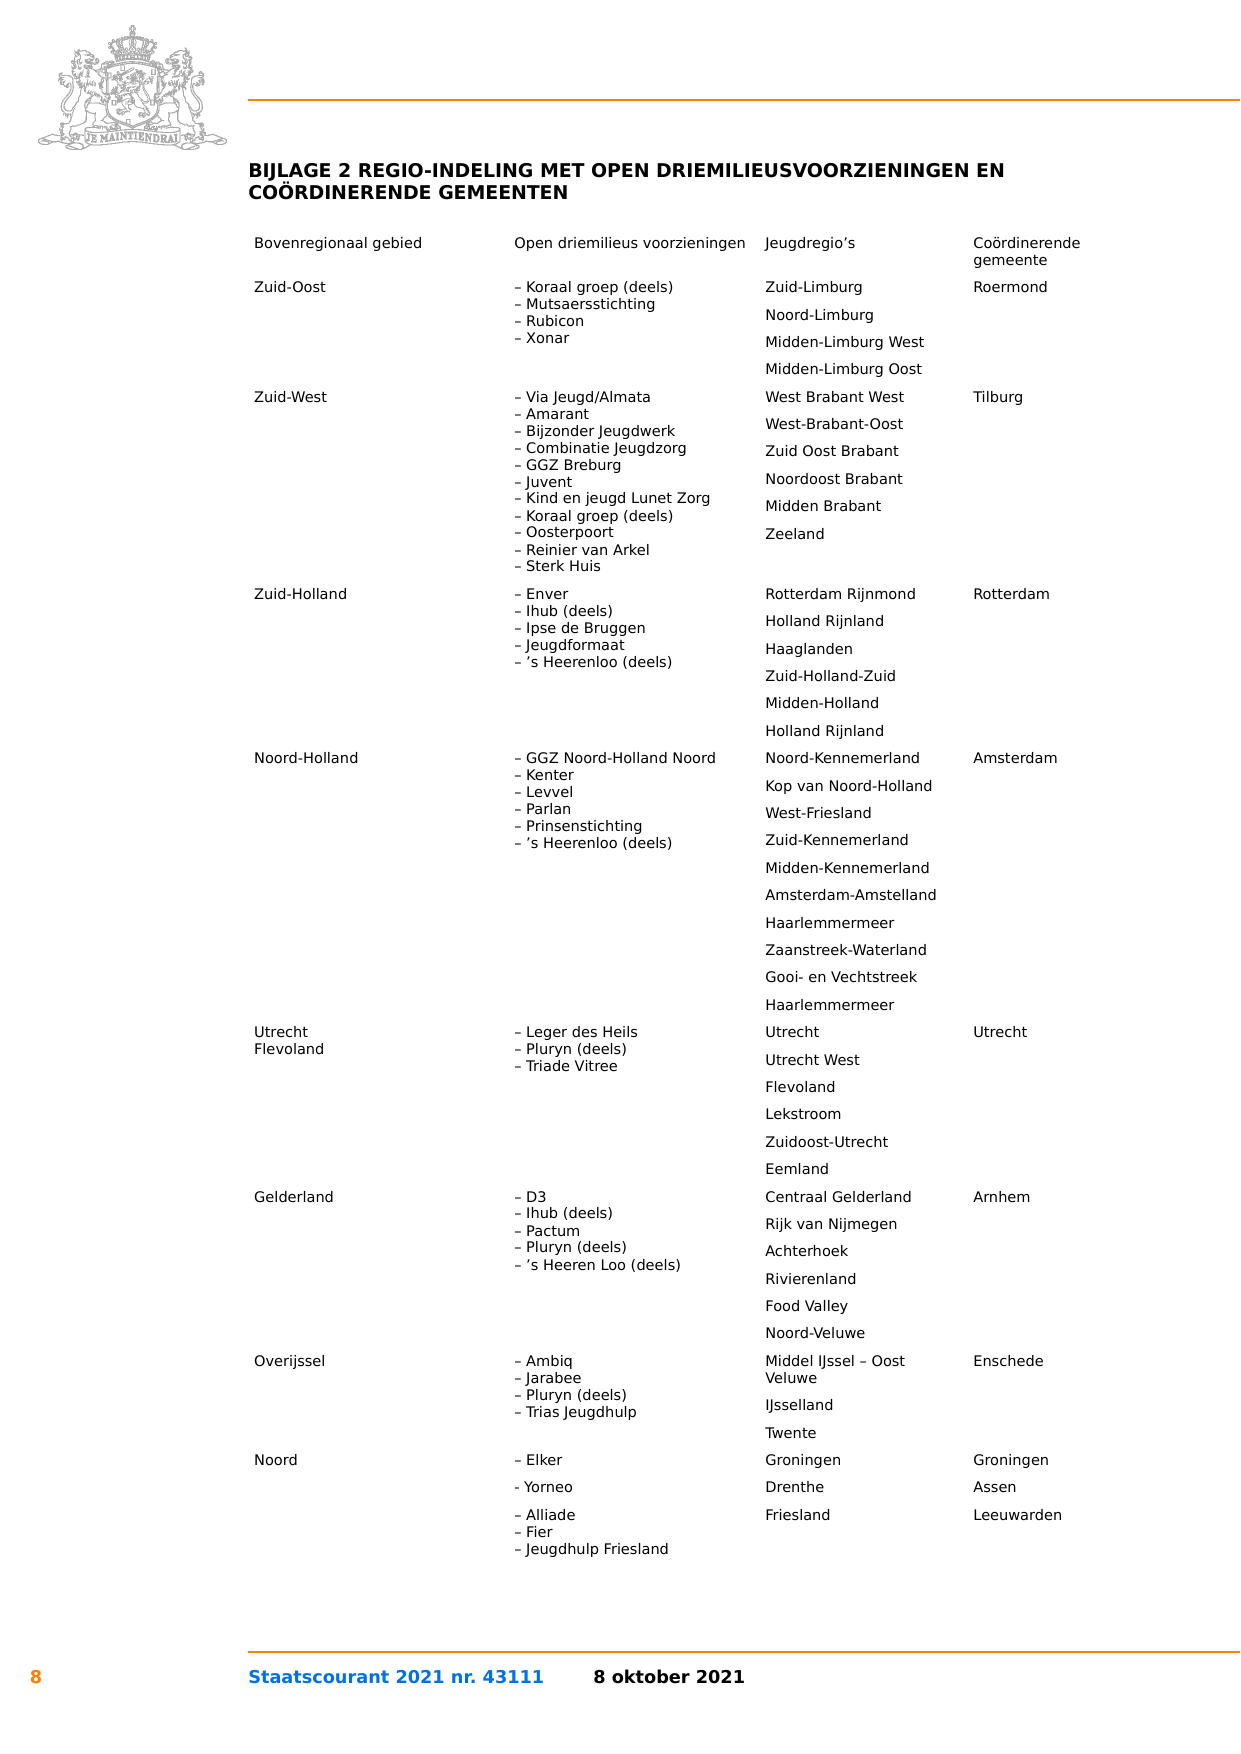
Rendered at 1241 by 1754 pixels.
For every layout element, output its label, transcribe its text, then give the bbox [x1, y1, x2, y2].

table_cell Groningen [760, 1447, 967, 1474]
table_cell West-Friesland [760, 800, 967, 827]
table_cell – Ambiq – Jarabee – Pluryn (deels) – Trias Jeugdhulp [509, 1348, 759, 1446]
table_cell Rotterdam Rijnmond [760, 581, 967, 607]
table_cell Zeeland [760, 521, 967, 580]
table_cell Amsterdam-Amstelland [760, 883, 967, 909]
table_cell Friesland [760, 1502, 967, 1562]
table_cell – Enver – Ihub (deels) – Ipse de Bruggen – Jeugdformaat – ’s Heerenloo (deels) [509, 581, 759, 744]
table_cell Midden-Holland [760, 691, 967, 717]
table_cell – Via Jeugd/Almata – Amarant – Bijzonder Jeugdwerk – Combinatie Jeugdzorg – GGZ Breburg – Juvent – Kind en jeugd Lunet Zorg – Koraal groep (deels) – Oosterpoort – Reinier van Arkel – Sterk Huis [509, 384, 759, 580]
table_header Bovenregionaal gebied [249, 230, 508, 273]
table_header Open driemilieus voorzieningen [509, 230, 759, 273]
table_cell Zuid-Oost [249, 274, 508, 383]
table_cell Eemland [760, 1156, 967, 1183]
table_cell Noord-Holland [249, 745, 508, 1018]
table_cell Utrecht [968, 1019, 1163, 1183]
table_cell Tilburg [968, 384, 1163, 580]
table_cell Food Valley [760, 1293, 967, 1320]
table_cell Leeuwarden [968, 1502, 1163, 1562]
table_cell Midden-Limburg Oost [760, 356, 967, 383]
table_cell Noord-Veluwe [760, 1321, 967, 1347]
table_cell Midden-Limburg West [760, 329, 967, 355]
table_cell Zuid-Holland-Zuid [760, 663, 967, 689]
table_cell Zuid-Holland [249, 581, 508, 744]
table_cell Gooi- en Vechtstreek [760, 965, 967, 991]
table_cell Utrecht West [760, 1047, 967, 1073]
table_cell Lekstroom [760, 1102, 967, 1128]
table_cell Haarlemmermeer [760, 992, 967, 1018]
table_cell Holland Rijnland [760, 718, 967, 744]
table_cell Achterhoek [760, 1239, 967, 1265]
table_cell Middel IJssel – Oost Veluwe [760, 1348, 967, 1391]
table_cell Noord-Limburg [760, 302, 967, 328]
table_cell Arnhem [968, 1184, 1163, 1347]
table_cell – GGZ Noord-Holland Noord – Kenter – Levvel – Parlan – Prinsenstichting – ’s Heerenloo (deels) [509, 745, 759, 1018]
table_cell West Brabant West [760, 384, 967, 410]
table_cell Zaanstreek-Waterland [760, 937, 967, 963]
table_cell Rotterdam [968, 581, 1163, 744]
table_cell – Alliade – Fier – Jeugdhulp Friesland [509, 1502, 759, 1562]
table_cell Zuid-Kennemerland [760, 828, 967, 854]
table_cell Midden Brabant [760, 494, 967, 520]
picture [38, 25, 227, 150]
table_cell Drenthe [760, 1475, 967, 1501]
table_cell Overijssel [249, 1348, 508, 1446]
table_cell Gelderland [249, 1184, 508, 1347]
table_cell Roermond [968, 274, 1163, 383]
table_cell Zuid Oost Brabant [760, 439, 967, 465]
table_cell Enschede [968, 1348, 1163, 1446]
table_cell Rijk van Nijmegen [760, 1211, 967, 1237]
table_cell – Leger des Heils – Pluryn (deels) – Triade Vitree [509, 1019, 759, 1183]
table_cell Zuid-Limburg [760, 274, 967, 301]
table_cell Kop van Noord-Holland [760, 773, 967, 799]
table_cell Haaglanden [760, 636, 967, 662]
table_cell IJsselland [760, 1393, 967, 1419]
table_cell Noord [249, 1447, 508, 1562]
table_cell Utrecht Flevoland [249, 1019, 508, 1183]
table_cell - Yorneo [509, 1475, 759, 1501]
table_cell Rivierenland [760, 1266, 967, 1292]
table_cell Assen [968, 1475, 1163, 1501]
table_cell Zuid-West [249, 384, 508, 580]
table_header Jeugdregio’s [760, 230, 967, 273]
table_cell Utrecht [760, 1019, 967, 1046]
table_cell Haarlemmermeer [760, 910, 967, 936]
table_cell Noordoost Brabant [760, 466, 967, 492]
table_cell Centraal Gelderland [760, 1184, 967, 1210]
table_header Coördinerende gemeente [968, 230, 1163, 273]
table_cell Flevoland [760, 1074, 967, 1101]
table_cell Groningen [968, 1447, 1163, 1474]
table_cell – Koraal groep (deels) – Mutsaersstichting – Rubicon – Xonar [509, 274, 759, 383]
table_cell Twente [760, 1420, 967, 1446]
table_cell Amsterdam [968, 745, 1163, 1018]
table_cell Holland Rijnland [760, 609, 967, 635]
table_cell Noord-Kennemerland [760, 745, 967, 772]
table_cell – D3 – Ihub (deels) – Pactum – Pluryn (deels) – ’s Heeren Loo (deels) [509, 1184, 759, 1347]
table_cell Midden-Kennemerland [760, 855, 967, 881]
table_cell – Elker [509, 1447, 759, 1474]
table_cell Zuidoost-Utrecht [760, 1129, 967, 1155]
subtitle BIJLAGE 2 REGIO-INDELING MET OPEN DRIEMILIEUSVOORZIENINGEN EN COÖRDINERENDE GEMEENTEN [248, 160, 1163, 204]
table_cell West-Brabant-Oost [760, 411, 967, 438]
